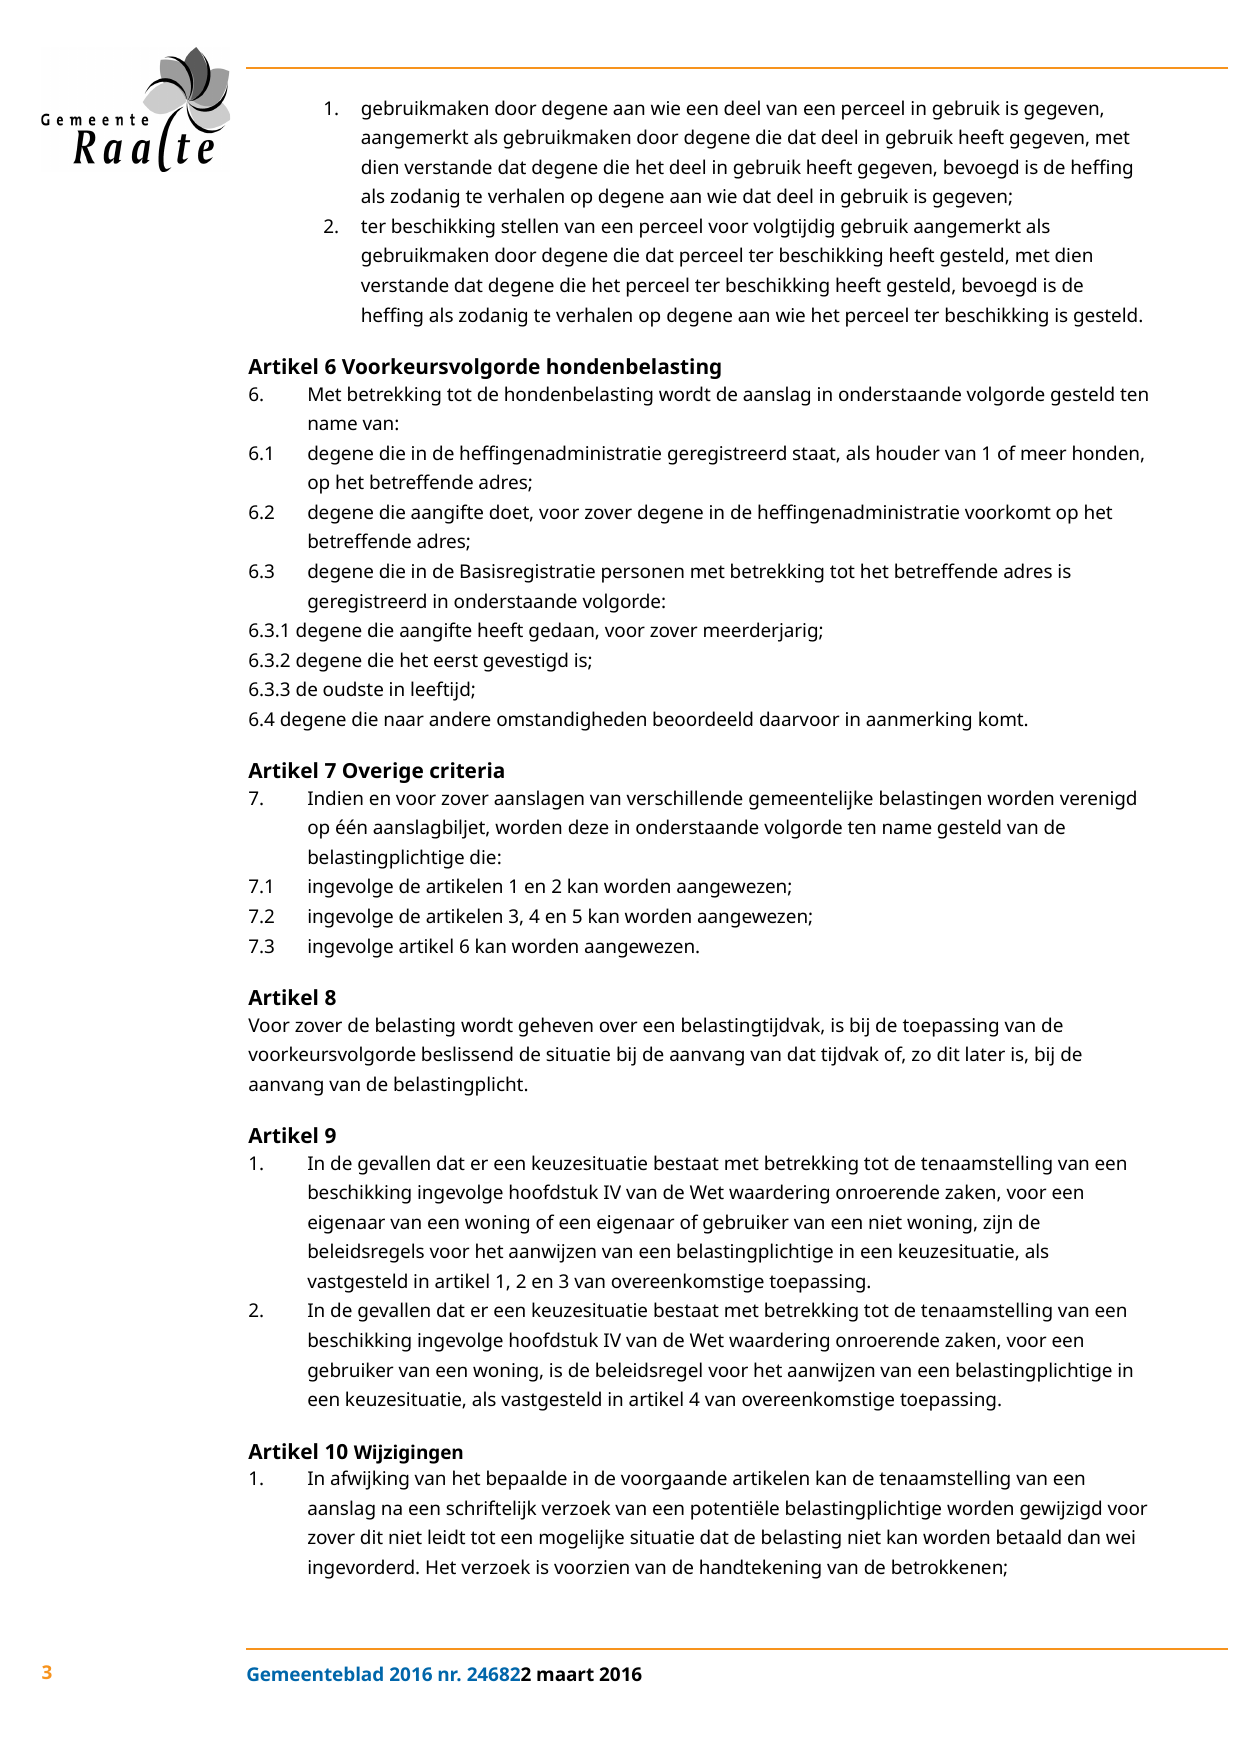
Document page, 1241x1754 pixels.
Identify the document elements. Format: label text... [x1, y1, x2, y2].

picture [41, 47, 231, 172]
list ingevolge de artikelen 1 en 2 kan worden aangewezen; [248, 874, 1152, 899]
text Artikel 6 Voorkeursvolgorde hondenbelasting [248, 352, 1152, 381]
text Artikel 7 Overige criteria [248, 757, 1152, 785]
list ingevolge artikel 6 kan worden aangewezen. [248, 933, 1152, 959]
text Artikel 8 [248, 983, 1152, 1012]
text 6.4 degene die naar andere omstandigheden beoordeeld daarvoor in aanmerking komt. [248, 706, 1152, 732]
list degene die in de Basisregistratie personen met betrekking tot het betreffende adres is geregistreerd in onderstaande volgorde: [248, 558, 1152, 613]
list In de gevallen dat er een keuzesituatie bestaat met betrekking tot de tenaamstelling van een beschikking ingevolge hoofdstuk IV van de Wet waardering onroerende zaken, voor een gebruiker van een woning, is de beleidsregel voor het aanwijzen van een belastingplichtige in een keuzesituatie, als vastgesteld in artikel 4 van overeenkomstige toepassing. [248, 1298, 1152, 1412]
text Voor zover de belasting wordt geheven over een belastingtijdvak, is bij de toepassing van de voorkeursvolgorde beslissend de situatie bij de aanvang van dat tijdvak of, zo dit later is, bij de aanvang van de belastingplicht. [248, 1012, 1152, 1097]
text 6.3.1 degene die aangifte heeft gedaan, voor zover meerderjarig; [248, 617, 1152, 643]
list gebruikmaken door degene aan wie een deel van een perceel in gebruik is gegeven, aangemerkt als gebruikmaken door degene die dat deel in gebruik heeft gegeven, met dien verstande dat degene die het deel in gebruik heeft gegeven, bevoegd is de heffing als zodanig te verhalen op degene aan wie dat deel in gebruik is gegeven; [323, 95, 1152, 209]
text Artikel 10 Wijzigingen [248, 1437, 1152, 1465]
list degene die aangifte doet, voor zover degene in de heffingenadministratie voorkomt op het betreffende adres; [248, 499, 1152, 554]
list Indien en voor zover aanslagen van verschillende gemeentelijke belastingen worden verenigd op één aanslagbiljet, worden deze in onderstaande volgorde ten name gesteld van de belastingplichtige die: [248, 785, 1152, 870]
list In de gevallen dat er een keuzesituatie bestaat met betrekking tot de tenaamstelling van een beschikking ingevolge hoofdstuk IV van de Wet waardering onroerende zaken, voor een eigenaar van een woning of een eigenaar of gebruiker van een niet woning, zijn de beleidsregels voor het aanwijzen van een belastingplichtige in een keuzesituatie, als vastgesteld in artikel 1, 2 en 3 van overeenkomstige toepassing. [248, 1150, 1152, 1294]
list degene die in de heffingenadministratie geregistreerd staat, als houder van 1 of meer honden, op het betreffende adres; [248, 440, 1152, 495]
text 6.3.2 degene die het eerst gevestigd is; [248, 647, 1152, 673]
text 6.3.3 de oudste in leeftijd; [248, 677, 1152, 702]
list Met betrekking tot de hondenbelasting wordt de aanslag in onderstaande volgorde gesteld ten name van: [248, 381, 1152, 436]
list In afwijking van het bepaalde in de voorgaande artikelen kan de tenaamstelling van een aanslag na een schriftelijk verzoek van een potentiële belastingplichtige worden gewijzigd voor zover dit niet leidt tot een mogelijke situatie dat de belasting niet kan worden betaald dan wei ingevorderd. Het verzoek is voorzien van de handtekening van de betrokkenen; [248, 1465, 1152, 1580]
list ter beschikking stellen van een perceel voor volgtijdig gebruik aangemerkt als gebruikmaken door degene die dat perceel ter beschikking heeft gesteld, met dien verstande dat degene die het perceel ter beschikking heeft gesteld, bevoegd is de heffing als zodanig te verhalen op degene aan wie het perceel ter beschikking is gesteld. [323, 213, 1152, 328]
text Artikel 9 [248, 1121, 1152, 1150]
list ingevolge de artikelen 3, 4 en 5 kan worden aangewezen; [248, 903, 1152, 929]
